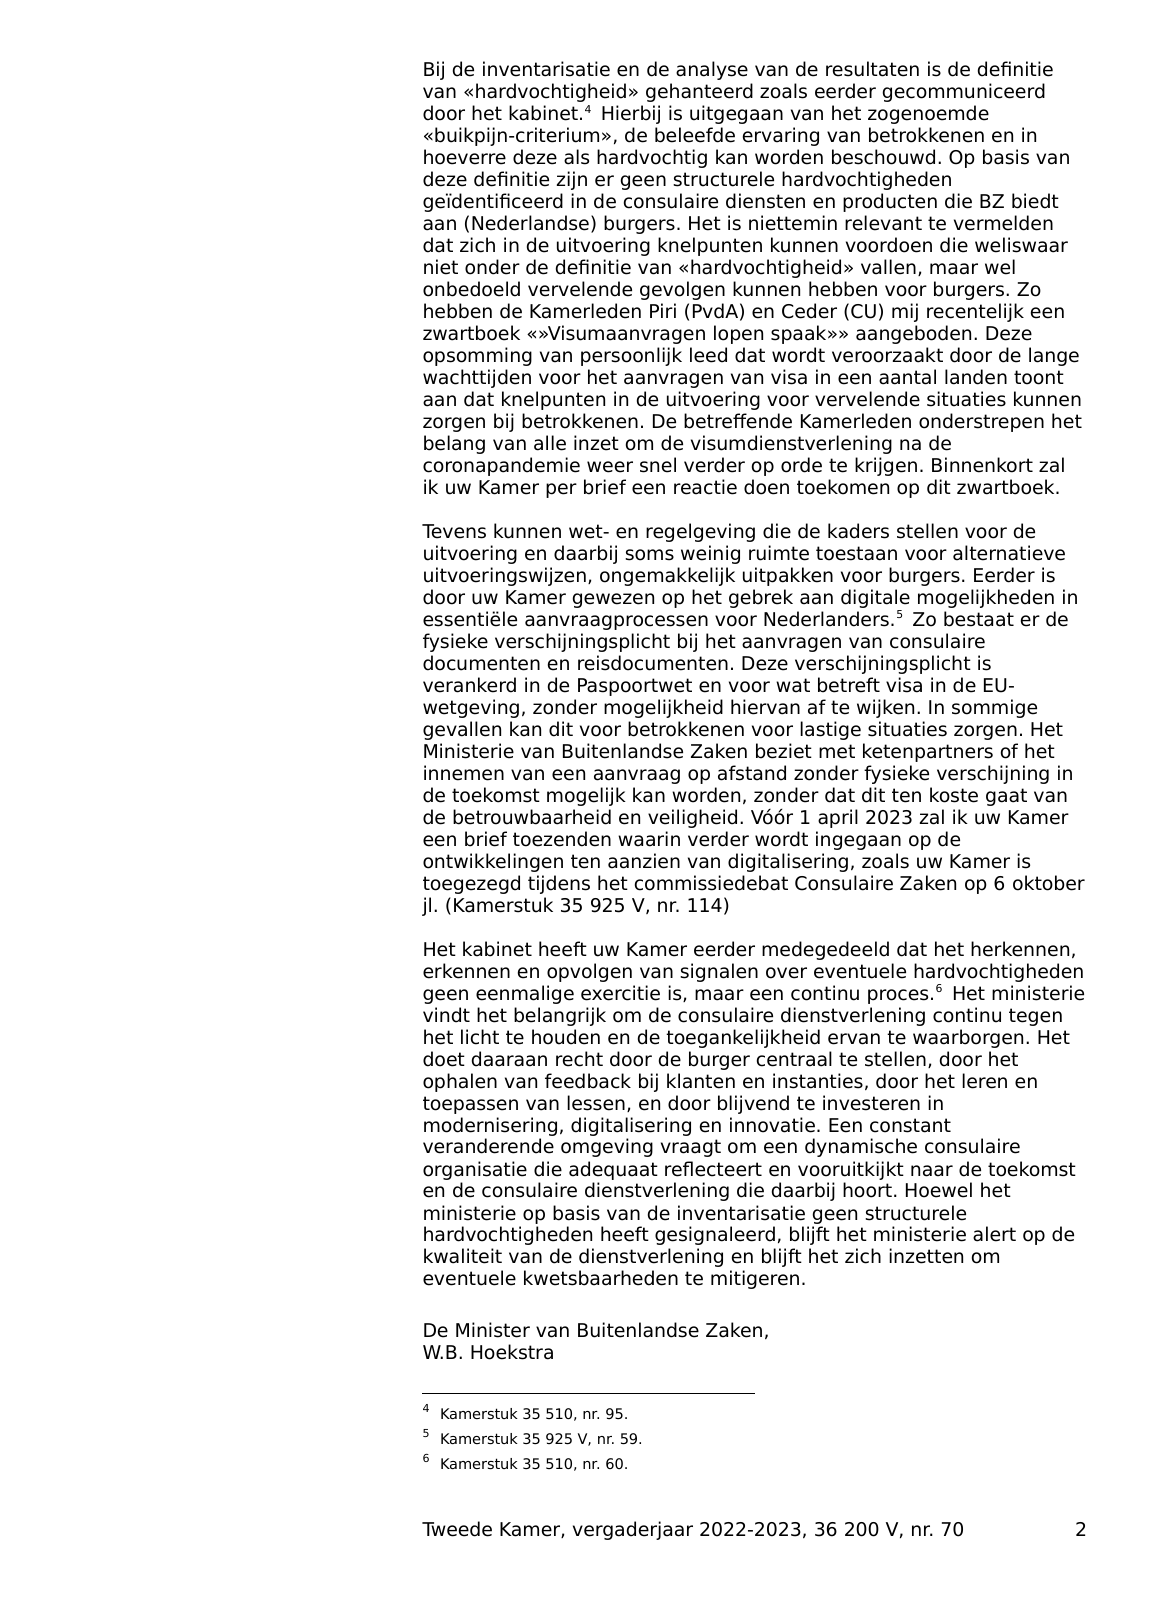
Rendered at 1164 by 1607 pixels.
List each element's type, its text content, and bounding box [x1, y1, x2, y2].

text Kamerstuk 35 510, nr. 60. [422, 1452, 1087, 1474]
text Tevens kunnen wet- en regelgeving die de kaders stellen voor de uitvoering en daarbij soms weinig ruimte toestaan voor alternatieve uitvoeringswijzen, ongemakkelijk uitpakken voor burgers. Eerder is door uw Kamer gewezen op het gebrek aan digitale mogelijkheden in essentiële aanvraagprocessen voor Nederlanders. Zo bestaat er de fysieke verschijningsplicht bij het aanvragen van consulaire documenten en reisdocumenten. Deze verschijningsplicht is verankerd in de Paspoortwet en voor wat betreft visa in de EU-wetgeving, zonder mogelijkheid hiervan af te wijken. In sommige gevallen kan dit voor betrokkenen voor lastige situaties zorgen. Het Ministerie van Buitenlandse Zaken beziet met ketenpartners of het innemen van een aanvraag op afstand zonder fysieke verschijning in de toekomst mogelijk kan worden, zonder dat dit ten koste gaat van de betrouwbaarheid en veiligheid. Vóór 1 april 2023 zal ik uw Kamer een brief toezenden waarin verder wordt ingegaan op de ontwikkelingen ten aanzien van digitalisering, zoals uw Kamer is toegezegd tijdens het commissiedebat Consulaire Zaken op 6 oktober jl. (Kamerstuk 35 925 V, nr. 114) [422, 521, 1087, 916]
text Het kabinet heeft uw Kamer eerder medegedeeld dat het herkennen, erkennen en opvolgen van signalen over eventuele hardvochtigheden geen eenmalige exercitie is, maar een continu proces. Het ministerie vindt het belangrijk om de consulaire dienstverlening continu tegen het licht te houden en de toegankelijkheid ervan te waarborgen. Het doet daaraan recht door de burger centraal te stellen, door het ophalen van feedback bij klanten en instanties, door het leren en toepassen van lessen, en door blijvend te investeren in modernisering, digitalisering en innovatie. Een constant veranderende omgeving vraagt om een dynamische consulaire organisatie die adequaat reflecteert en vooruitkijkt naar de toekomst en de consulaire dienstverlening die daarbij hoort. Hoewel het ministerie op basis van de inventarisatie geen structurele hardvochtigheden heeft gesignaleerd, blijft het ministerie alert op de kwaliteit van de dienstverlening en blijft het zich inzetten om eventuele kwetsbaarheden te mitigeren. [422, 939, 1087, 1290]
text De Minister van Buitenlandse Zaken, W.B. Hoekstra [422, 1320, 1087, 1364]
text Kamerstuk 35 510, nr. 95. [422, 1402, 1087, 1424]
text Bij de inventarisatie en de analyse van de resultaten is de definitie van «hardvochtigheid» gehanteerd zoals eerder gecommuniceerd door het kabinet. Hierbij is uitgegaan van het zogenoemde «buikpijn-criterium», de beleefde ervaring van betrokkenen en in hoeverre deze als hardvochtig kan worden beschouwd. Op basis van deze definitie zijn er geen structurele hardvochtigheden geïdentificeerd in de consulaire diensten en producten die BZ biedt aan (Nederlandse) burgers. Het is niettemin relevant te vermelden dat zich in de uitvoering knelpunten kunnen voordoen die weliswaar niet onder de definitie van «hardvochtigheid» vallen, maar wel onbedoeld vervelende gevolgen kunnen hebben voor burgers. Zo hebben de Kamerleden Piri (PvdA) en Ceder (CU) mij recentelijk een zwartboek «»Visumaanvragen lopen spaak»» aangeboden. Deze opsomming van persoonlijk leed dat wordt veroorzaakt door de lange wachttijden voor het aanvragen van visa in een aantal landen toont aan dat knelpunten in de uitvoering voor vervelende situaties kunnen zorgen bij betrokkenen. De betreffende Kamerleden onderstrepen het belang van alle inzet om de visumdienstverlening na de coronapandemie weer snel verder op orde te krijgen. Binnenkort zal ik uw Kamer per brief een reactie doen toekomen op dit zwartboek. [422, 59, 1087, 499]
text Kamerstuk 35 925 V, nr. 59. [422, 1427, 1087, 1449]
